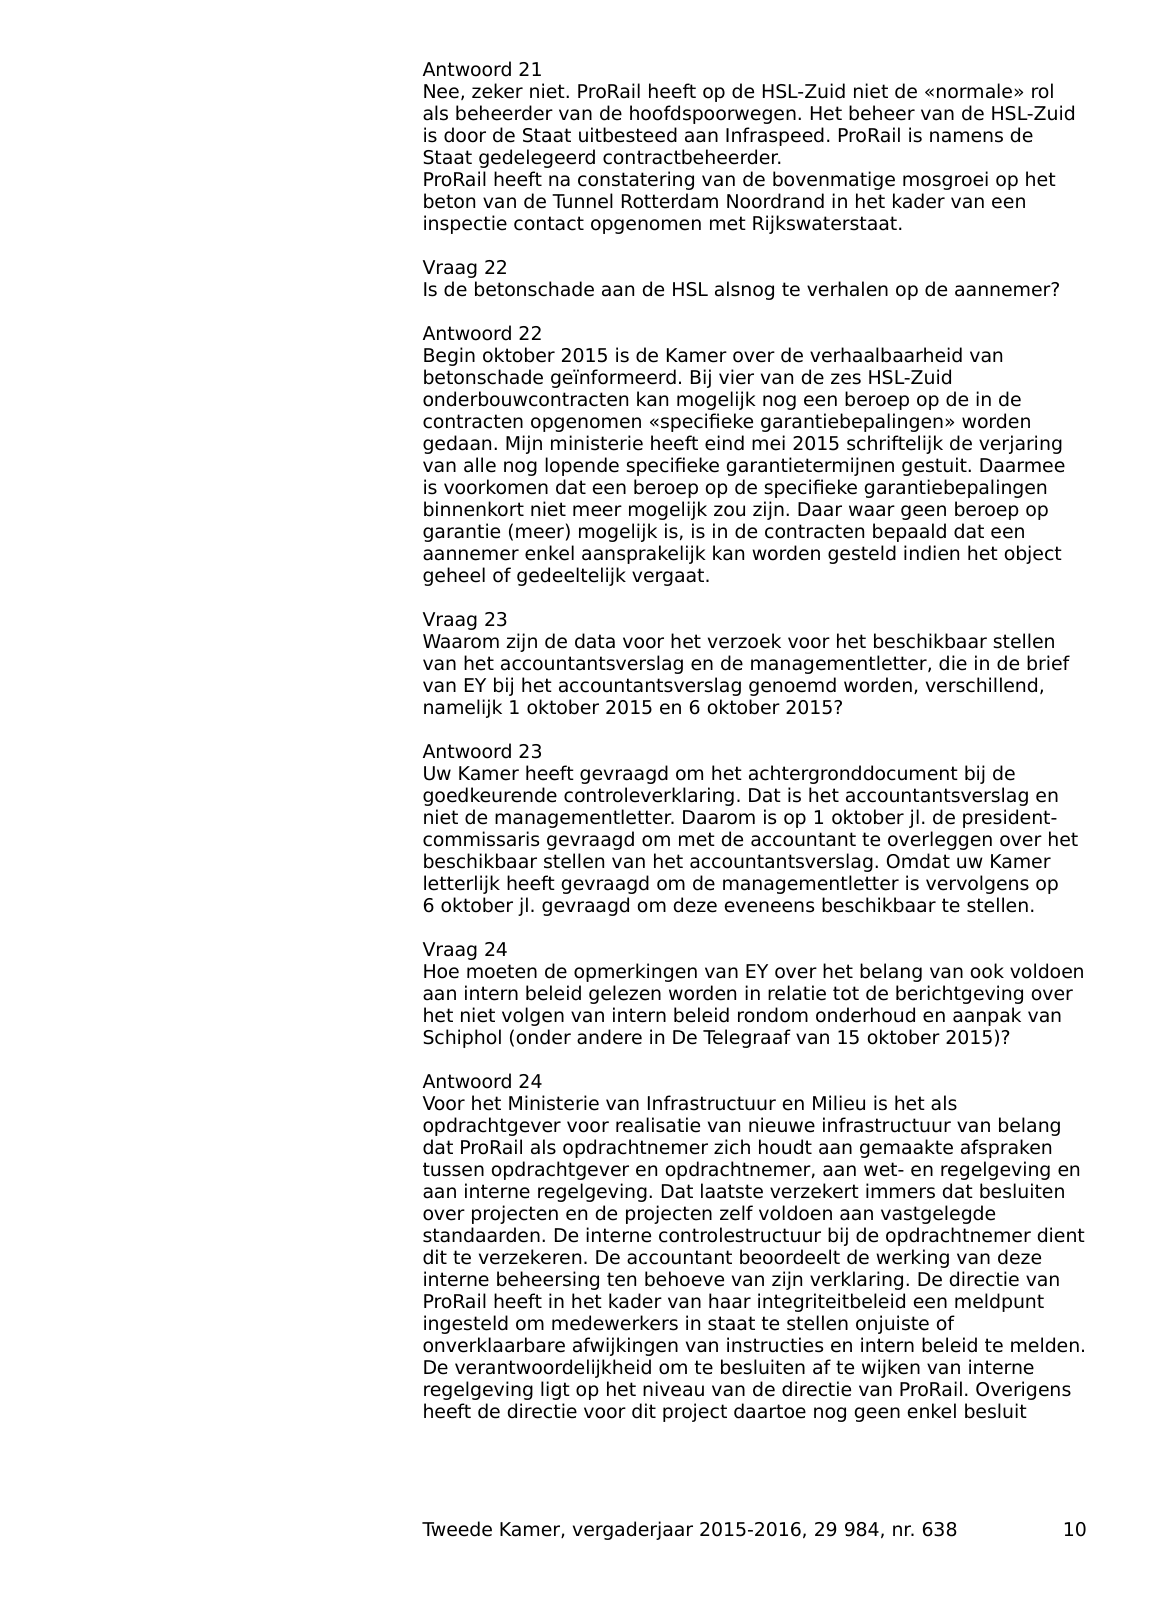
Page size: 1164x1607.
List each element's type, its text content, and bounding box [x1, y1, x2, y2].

text Is de betonschade aan de HSL alsnog te verhalen op de aannemer? [422, 279, 1087, 301]
text Antwoord 21 [422, 59, 1087, 81]
text Uw Kamer heeft gevraagd om het achtergronddocument bij de goedkeurende controleverklaring. Dat is het accountantsverslag en niet de managementletter. Daarom is op 1 oktober jl. de president-commissaris gevraagd om met de accountant te overleggen over het beschikbaar stellen van het accountantsverslag. Omdat uw Kamer letterlijk heeft gevraagd om de managementletter is vervolgens op 6 oktober jl. gevraagd om deze eveneens beschikbaar te stellen. [422, 763, 1087, 917]
text Nee, zeker niet. ProRail heeft op de HSL-Zuid niet de «normale» rol als beheerder van de hoofdspoorwegen. Het beheer van de HSL-Zuid is door de Staat uitbesteed aan Infraspeed. ProRail is namens de Staat gedelegeerd contractbeheerder. [422, 81, 1087, 169]
text Antwoord 23 [422, 741, 1087, 763]
text Vraag 22 [422, 257, 1087, 279]
text Vraag 24 [422, 939, 1087, 961]
text Vraag 23 [422, 609, 1087, 631]
text Begin oktober 2015 is de Kamer over de verhaalbaarheid van betonschade geïnformeerd. Bij vier van de zes HSL-Zuid onderbouwcontracten kan mogelijk nog een beroep op de in de contracten opgenomen «specifieke garantiebepalingen» worden gedaan. Mijn ministerie heeft eind mei 2015 schriftelijk de verjaring van alle nog lopende specifieke garantietermijnen gestuit. Daarmee is voorkomen dat een beroep op de specifieke garantiebepalingen binnenkort niet meer mogelijk zou zijn. Daar waar geen beroep op garantie (meer) mogelijk is, is in de contracten bepaald dat een aannemer enkel aansprakelijk kan worden gesteld indien het object geheel of gedeeltelijk vergaat. [422, 345, 1087, 587]
text Antwoord 24 [422, 1071, 1087, 1093]
text Voor het Ministerie van Infrastructuur en Milieu is het als opdrachtgever voor realisatie van nieuwe infrastructuur van belang dat ProRail als opdrachtnemer zich houdt aan gemaakte afspraken tussen opdrachtgever en opdrachtnemer, aan wet- en regelgeving en aan interne regelgeving. Dat laatste verzekert immers dat besluiten over projecten en de projecten zelf voldoen aan vastgelegde standaarden. De interne controlestructuur bij de opdrachtnemer dient dit te verzekeren. De accountant beoordeelt de werking van deze interne beheersing ten behoeve van zijn verklaring. De directie van ProRail heeft in het kader van haar integriteitbeleid een meldpunt ingesteld om medewerkers in staat te stellen onjuiste of onverklaarbare afwijkingen van instructies en intern beleid te melden. De verantwoordelijkheid om te besluiten af te wijken van interne regelgeving ligt op het niveau van de directie van ProRail. Overigens heeft de directie voor dit project daartoe nog geen enkel besluit [422, 1093, 1087, 1423]
text Hoe moeten de opmerkingen van EY over het belang van ook voldoen aan intern beleid gelezen worden in relatie tot de berichtgeving over het niet volgen van intern beleid rondom onderhoud en aanpak van Schiphol (onder andere in De Telegraaf van 15 oktober 2015)? [422, 961, 1087, 1049]
text Antwoord 22 [422, 323, 1087, 345]
text ProRail heeft na constatering van de bovenmatige mosgroei op het beton van de Tunnel Rotterdam Noordrand in het kader van een inspectie contact opgenomen met Rijkswaterstaat. [422, 169, 1087, 235]
text Waarom zijn de data voor het verzoek voor het beschikbaar stellen van het accountantsverslag en de managementletter, die in de brief van EY bij het accountantsverslag genoemd worden, verschillend, namelijk 1 oktober 2015 en 6 oktober 2015? [422, 631, 1087, 719]
